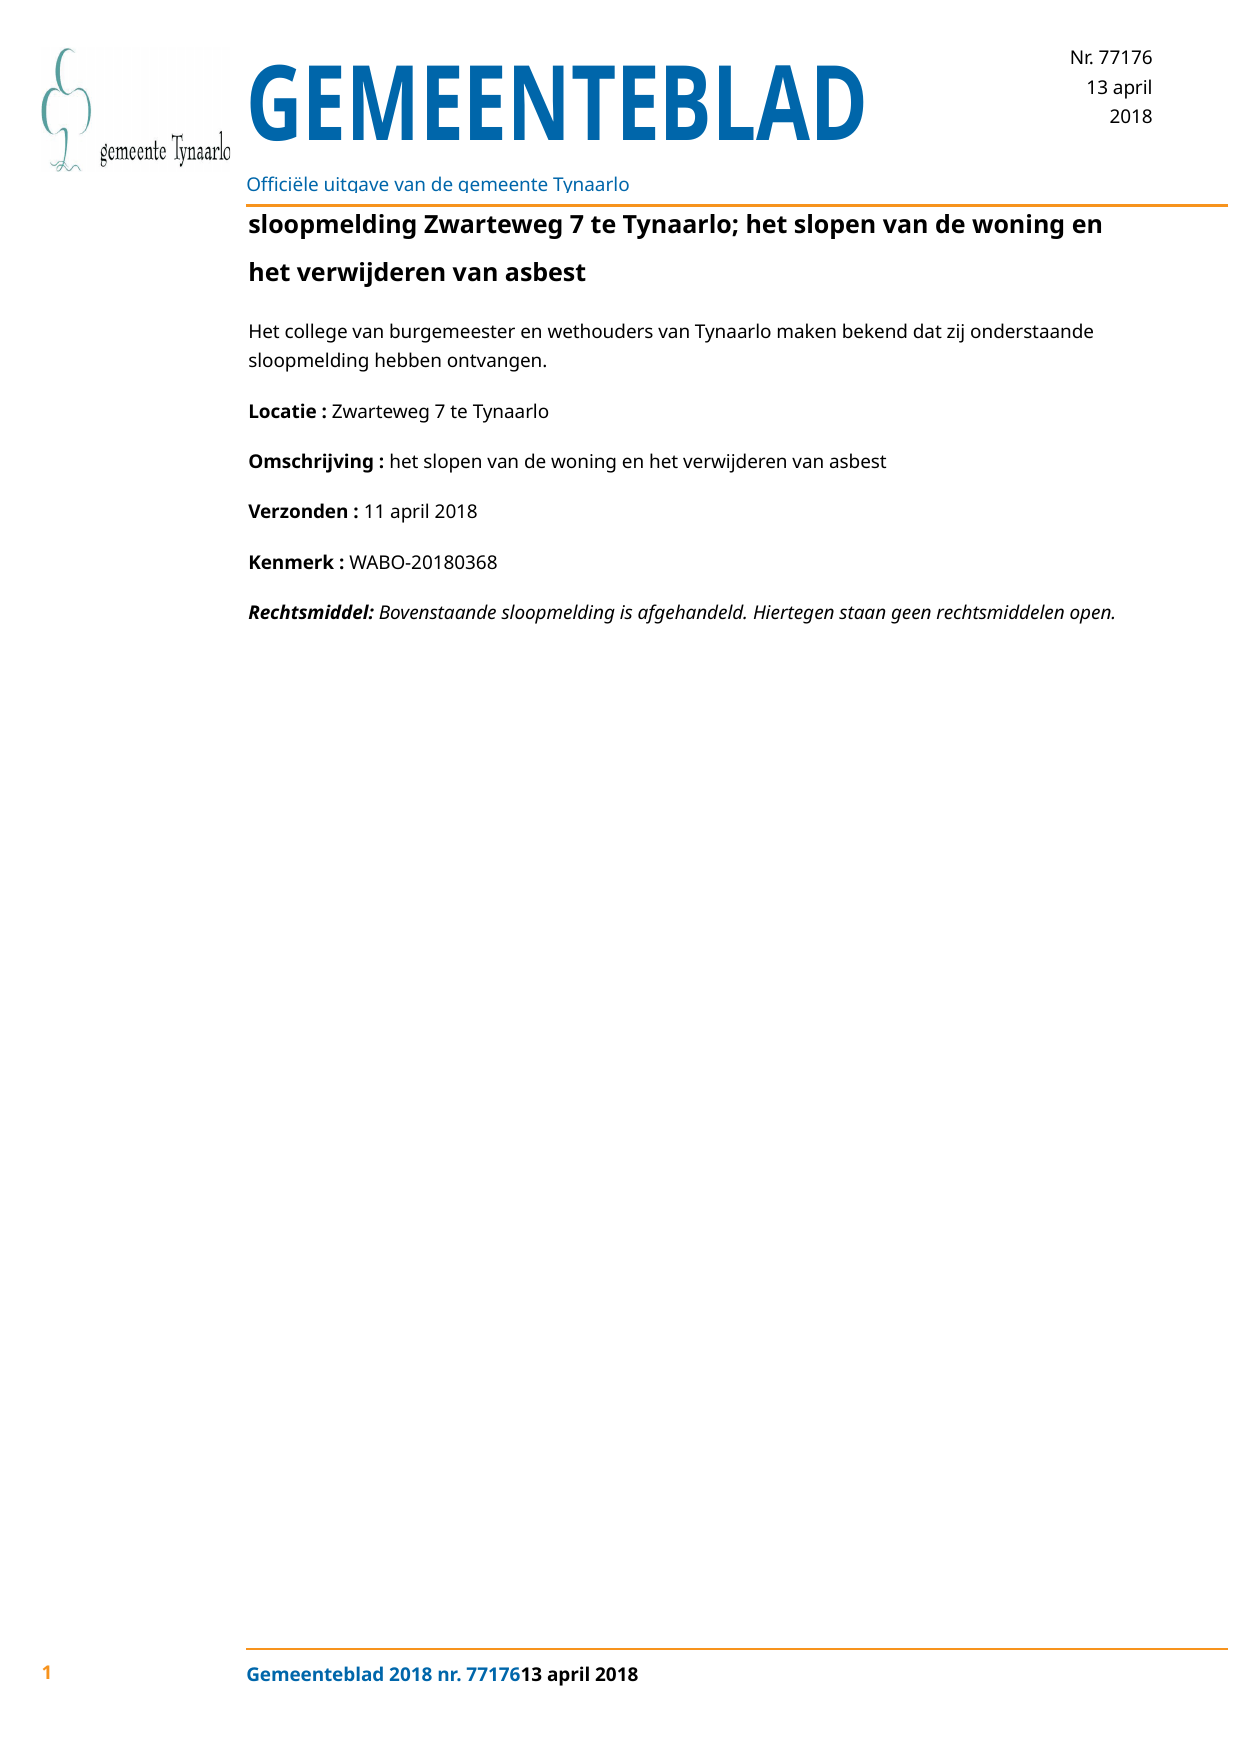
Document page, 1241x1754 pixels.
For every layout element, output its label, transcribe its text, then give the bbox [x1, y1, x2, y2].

picture [41, 47, 231, 172]
text Locatie : Zwarteweg 7 te Tynaarlo [248, 398, 1152, 424]
text Verzonden : 11 april 2018 [248, 499, 1152, 524]
text sloopmelding Zwarteweg 7 te Tynaarlo; het slopen van de woning en het verwijderen van asbest [248, 207, 1152, 288]
text Rechtsmiddel: Bovenstaande sloopmelding is afgehandeld. Hiertegen staan geen rechtsmiddelen open. [248, 599, 1152, 625]
text Omschrijving : het slopen van de woning en het verwijderen van asbest [248, 448, 1152, 474]
text Het college van burgemeester en wethouders van Tynaarlo maken bekend dat zij onderstaande sloopmelding hebben ontvangen. [248, 318, 1152, 373]
text Kenmerk : WABO-20180368 [248, 549, 1152, 575]
